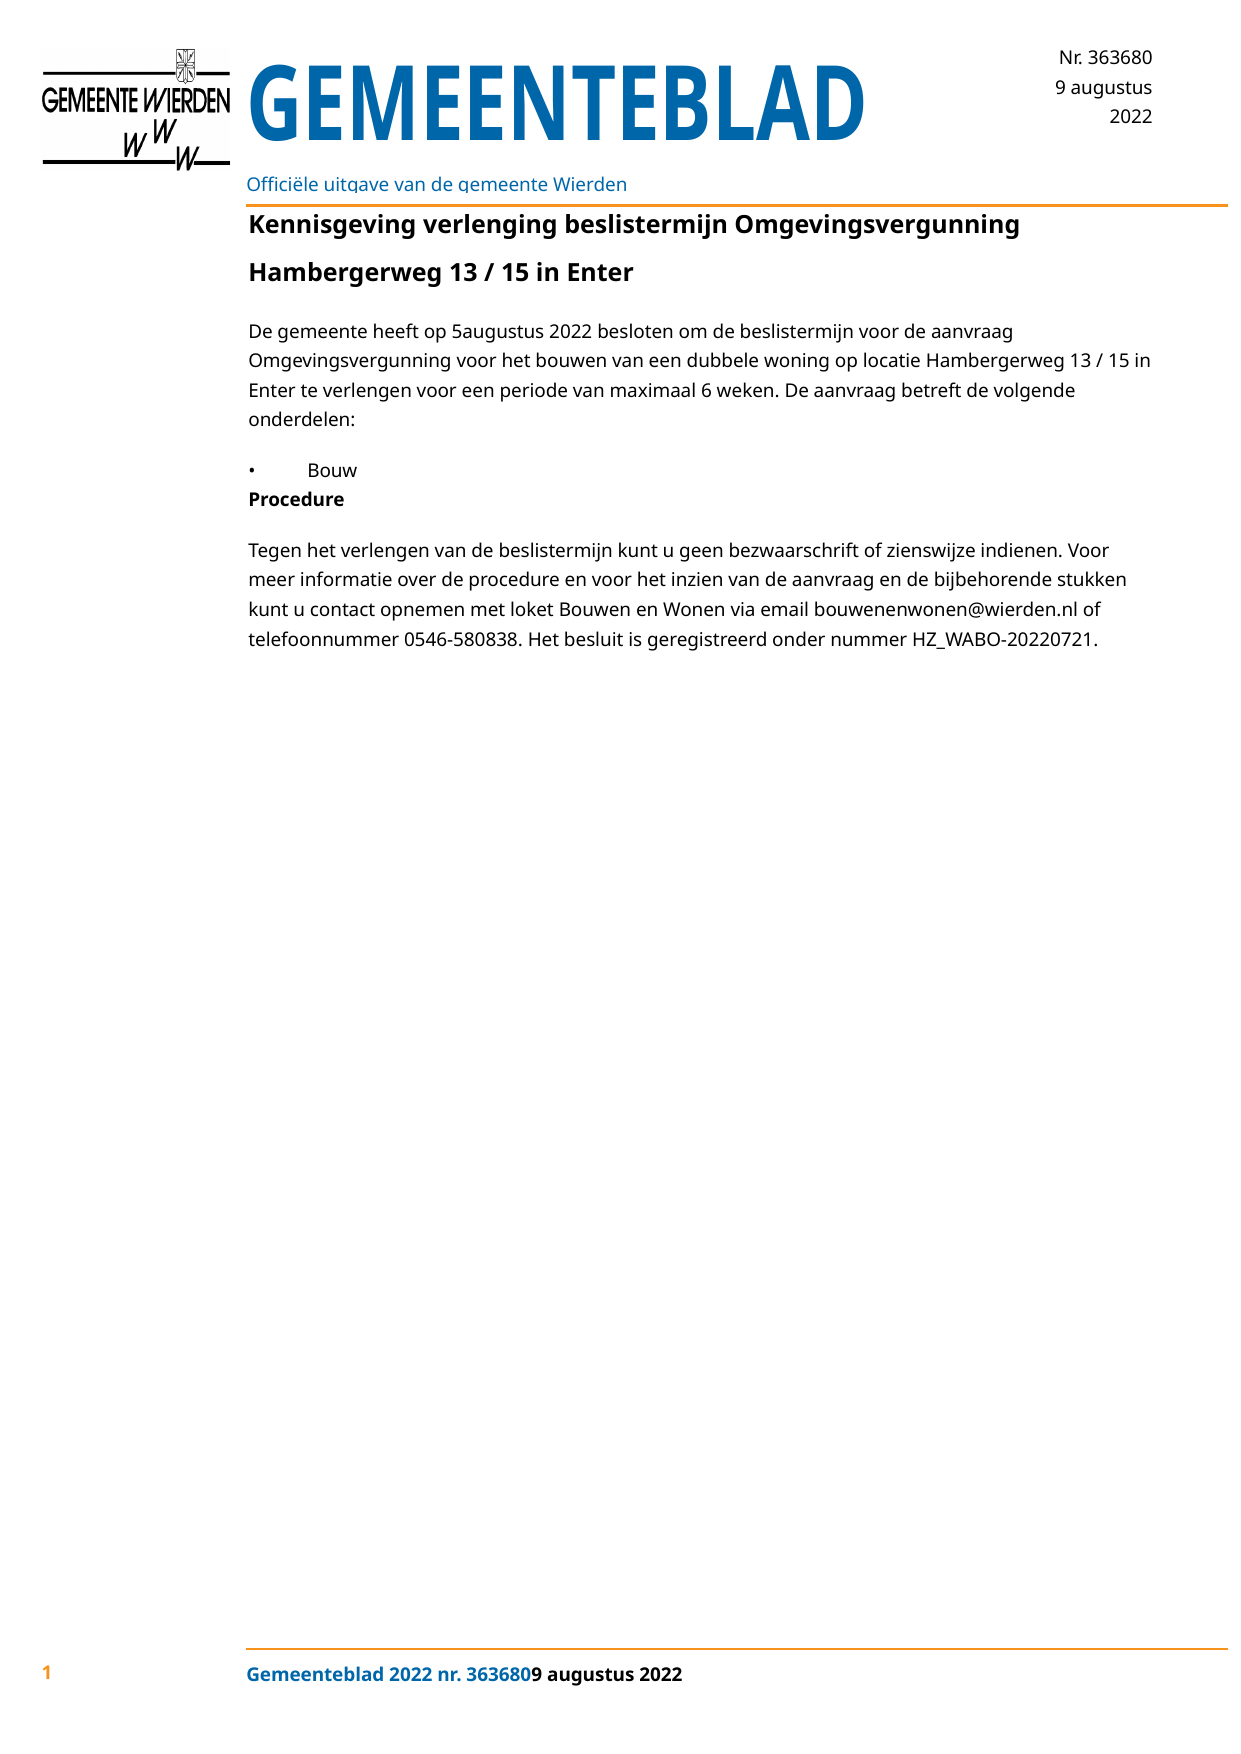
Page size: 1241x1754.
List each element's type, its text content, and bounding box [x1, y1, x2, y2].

text Kennisgeving verlenging beslistermijn Omgevingsvergunning Hambergerweg 13 / 15 in Enter [248, 207, 1152, 288]
text Tegen het verlengen van de beslistermijn kunt u geen bezwaarschrift of zienswijze indienen. Voor meer informatie over de procedure en voor het inzien van de aanvraag en de bijbehorende stukken kunt u contact opnemen met loket Bouwen en Wonen via email bouwenenwonen@wierden.nl of telefoonnummer 0546-580838. Het besluit is geregistreerd onder nummer HZ_WABO-20220721. [248, 537, 1152, 652]
list Bouw [248, 457, 1152, 483]
text De gemeente heeft op 5augustus 2022 besloten om de beslistermijn voor de aanvraag Omgevingsvergunning voor het bouwen van een dubbele woning op locatie Hambergerweg 13 / 15 in Enter te verlengen voor een periode van maximaal 6 weken. De aanvraag betreft de volgende onderdelen: [248, 318, 1152, 432]
picture [41, 47, 231, 172]
text Procedure [248, 487, 1152, 512]
